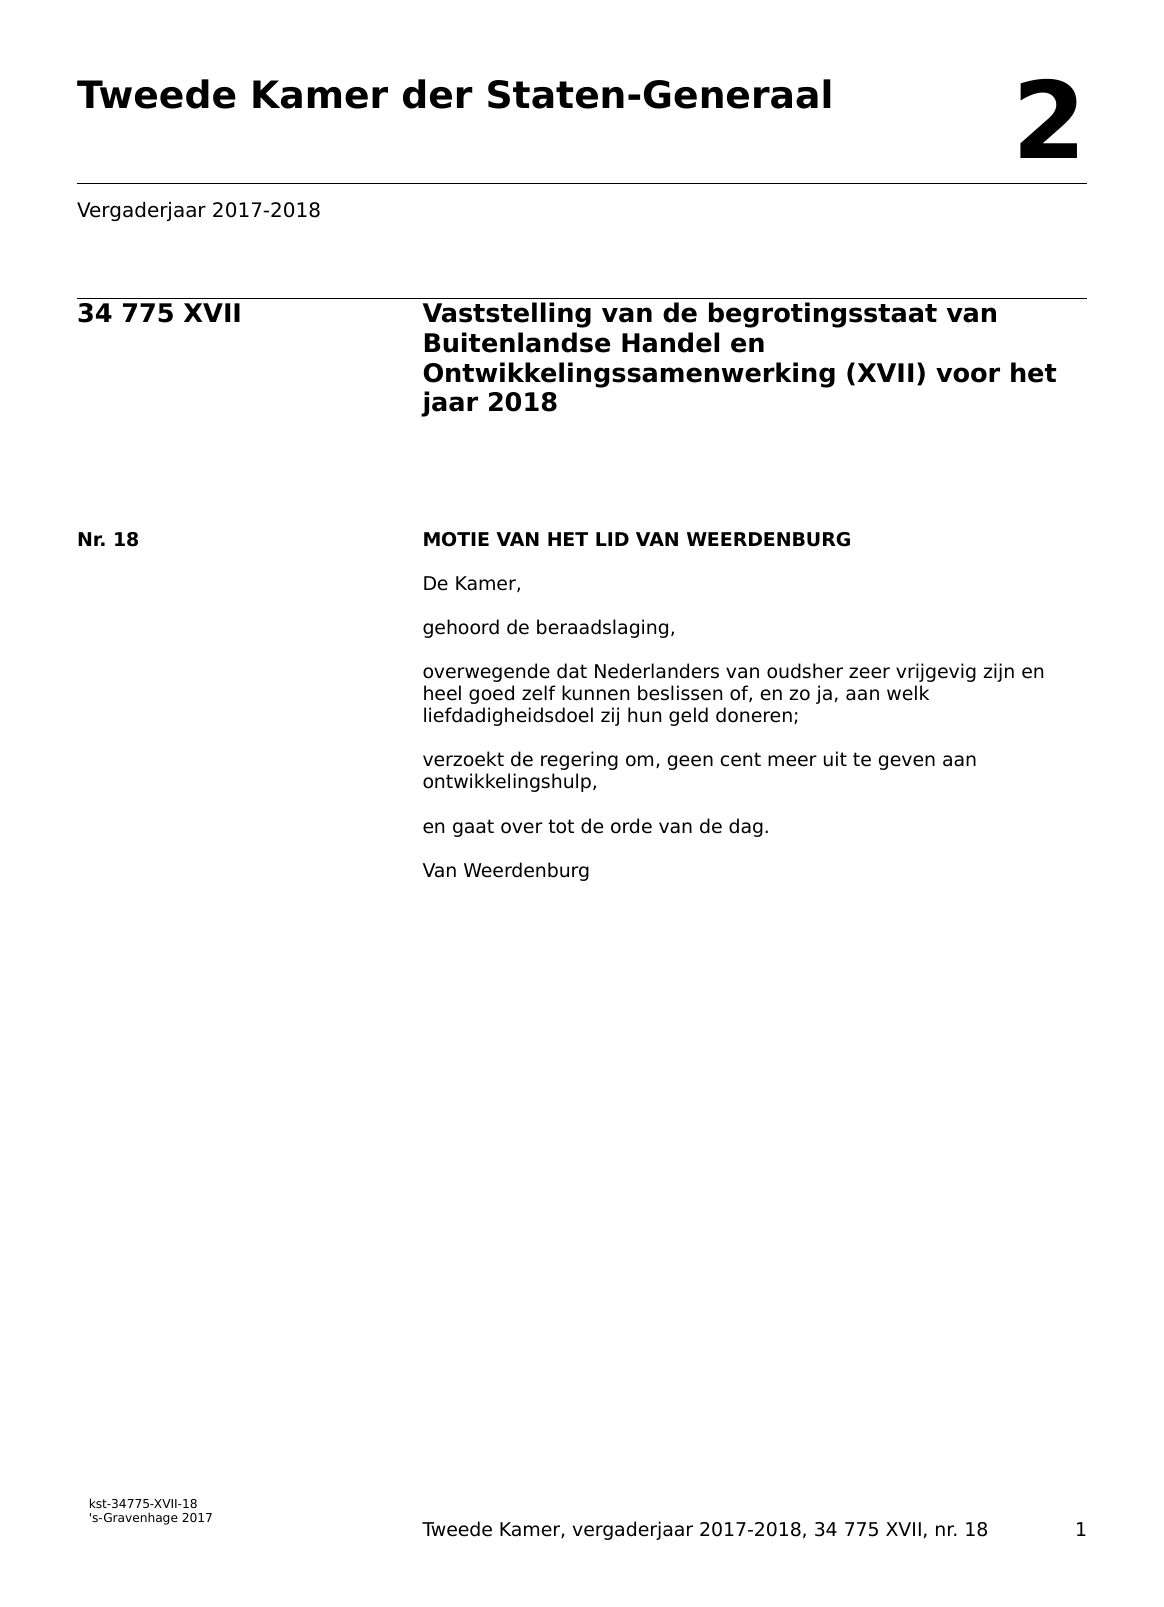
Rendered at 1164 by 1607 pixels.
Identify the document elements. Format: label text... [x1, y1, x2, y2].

text verzoekt de regering om, geen cent meer uit te geven aan ontwikkelingshulp, [422, 749, 1087, 793]
table_header 2 [886, 59, 1087, 183]
subtitle Nr. 18 MOTIE VAN HET LID VAN WEERDENBURG [77, 529, 1087, 551]
text kst-34775-XVII-18 [88, 1497, 323, 1511]
text en gaat over tot de orde van de dag. [422, 816, 1087, 837]
text overwegende dat Nederlanders van oudsher zeer vrijgevig zijn en heel goed zelf kunnen beslissen of, en zo ja, aan welk liefdadigheidsdoel zij hun geld doneren; [422, 661, 1087, 727]
text Van Weerdenburg [422, 860, 1087, 882]
table_cell Vergaderjaar 2017-2018 [77, 184, 1087, 298]
table_header Tweede Kamer der Staten-Generaal [77, 59, 886, 183]
text gehoord de beraadslaging, [422, 617, 1087, 639]
text 's-Gravenhage 2017 [88, 1511, 323, 1525]
subtitle 34 775 XVII Vaststelling van de begrotingsstaat van Buitenlandse Handel en Ontwikkelingssamenwerking (XVII) voor het jaar 2018 [77, 299, 1087, 418]
text De Kamer, [422, 573, 1087, 595]
